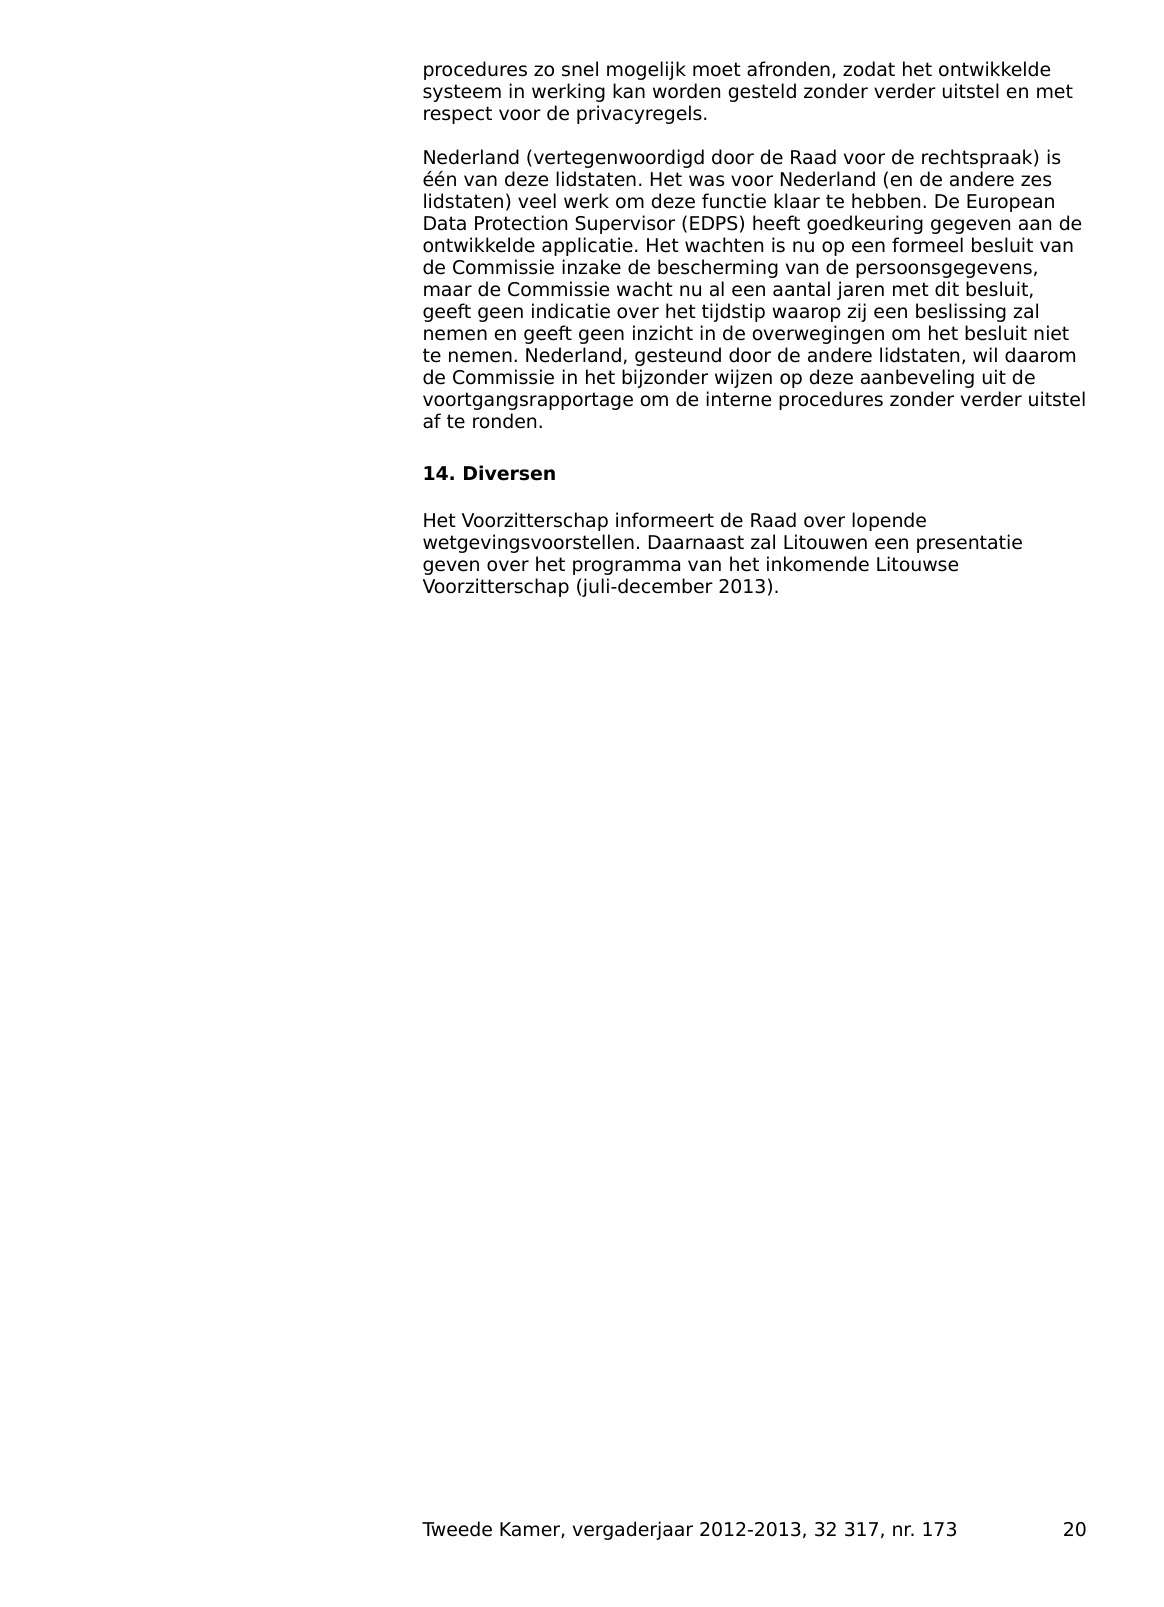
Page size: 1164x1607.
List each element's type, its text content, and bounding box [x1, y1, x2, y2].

subtitle 14. Diversen [422, 463, 1087, 485]
text Het Voorzitterschap informeert de Raad over lopende wetgevingsvoorstellen. Daarnaast zal Litouwen een presentatie geven over het programma van het inkomende Litouwse Voorzitterschap (juli-december 2013). [422, 510, 1087, 598]
text Nederland (vertegenwoordigd door de Raad voor de rechtspraak) is één van deze lidstaten. Het was voor Nederland (en de andere zes lidstaten) veel werk om deze functie klaar te hebben. De European Data Protection Supervisor (EDPS) heeft goedkeuring gegeven aan de ontwikkelde applicatie. Het wachten is nu op een formeel besluit van de Commissie inzake de bescherming van de persoonsgegevens, maar de Commissie wacht nu al een aantal jaren met dit besluit, geeft geen indicatie over het tijdstip waarop zij een beslissing zal nemen en geeft geen inzicht in de overwegingen om het besluit niet te nemen. Nederland, gesteund door de andere lidstaten, wil daarom de Commissie in het bijzonder wijzen op deze aanbeveling uit de voortgangsrapportage om de interne procedures zonder verder uitstel af te ronden. [422, 147, 1087, 433]
text procedures zo snel mogelijk moet afronden, zodat het ontwikkelde systeem in werking kan worden gesteld zonder verder uitstel en met respect voor de privacyregels. [422, 59, 1087, 125]
